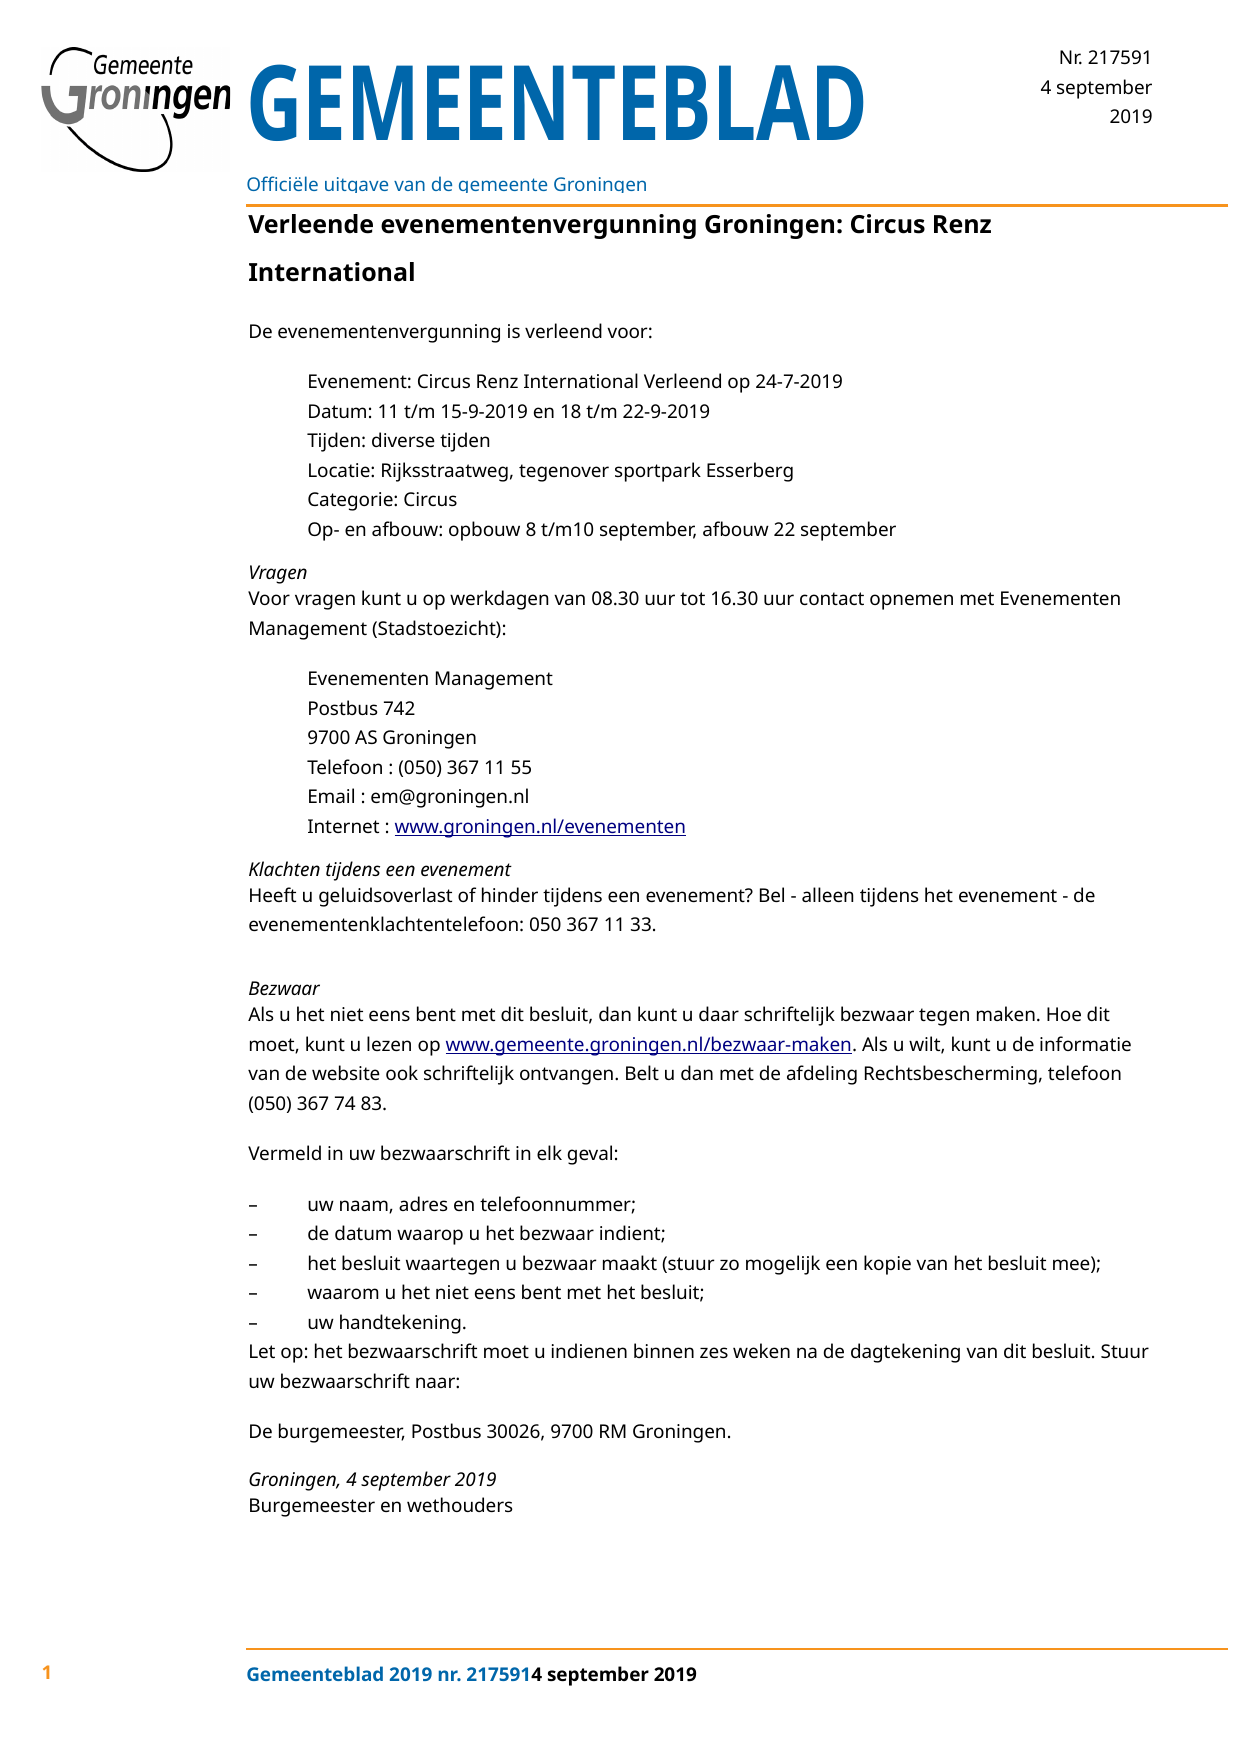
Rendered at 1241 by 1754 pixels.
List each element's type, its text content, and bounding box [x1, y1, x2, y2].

text De burgemeester, Postbus 30026, 9700 RM Groningen. [248, 1419, 1152, 1444]
list Evenementen Management [248, 665, 1152, 691]
text Vragen [248, 559, 1152, 585]
list uw handtekening. [248, 1309, 1152, 1335]
picture [41, 47, 231, 172]
list het besluit waartegen u bezwaar maakt (stuur zo mogelijk een kopie van het besluit mee); [248, 1250, 1152, 1276]
list Postbus 742 [248, 695, 1152, 720]
text Burgemeester en wethouders [248, 1492, 1152, 1518]
text Bezwaar [248, 975, 1152, 1001]
text De evenementenvergunning is verleend voor: [248, 318, 1152, 344]
list Datum: 11 t/m 15-9-2019 en 18 t/m 22-9-2019 [248, 398, 1152, 424]
list Tijden: diverse tijden [248, 427, 1152, 453]
text Verleende evenementenvergunning Groningen: Circus Renz International [248, 207, 1152, 288]
list Internet : www.groningen.nl/evenementen [248, 813, 1152, 839]
list uw naam, adres en telefoonnummer; [248, 1191, 1152, 1216]
text Klachten tijdens een evenement [248, 856, 1152, 882]
list de datum waarop u het bezwaar indient; [248, 1220, 1152, 1246]
list Op- en afbouw: opbouw 8 t/m10 september, afbouw 22 september [248, 516, 1152, 542]
text Heeft u geluidsoverlast of hinder tijdens een evenement? Bel - alleen tijdens het evenement - de evenementenklachtentelefoon: 050 367 11 33. [248, 882, 1152, 937]
text Als u het niet eens bent met dit besluit, dan kunt u daar schriftelijk bezwaar tegen maken. Hoe dit moet, kunt u lezen op www.gemeente.groningen.nl/bezwaar-maken. Als u wilt, kunt u de informatie van de website ook schriftelijk ontvangen. Belt u dan met de afdeling Rechtsbescherming, telefoon (050) 367 74 83. [248, 1001, 1152, 1116]
text Voor vragen kunt u op werkdagen van 08.30 uur tot 16.30 uur contact opnemen met Evenementen Management (Stadstoezicht): [248, 585, 1152, 640]
text Let op: het bezwaarschrift moet u indienen binnen zes weken na de dagtekening van dit besluit. Stuur uw bezwaarschrift naar: [248, 1339, 1152, 1394]
text Groningen, 4 september 2019 [248, 1466, 1152, 1492]
list Categorie: Circus [248, 487, 1152, 512]
list Email : em@groningen.nl [248, 783, 1152, 809]
list Locatie: Rijksstraatweg, tegenover sportpark Esserberg [248, 457, 1152, 483]
list Telefoon : (050) 367 11 55 [248, 754, 1152, 779]
list 9700 AS Groningen [248, 724, 1152, 750]
list Evenement: Circus Renz International Verleend op 24-7-2019 [248, 368, 1152, 394]
list waarom u het niet eens bent met het besluit; [248, 1279, 1152, 1305]
text Vermeld in uw bezwaarschrift in elk geval: [248, 1140, 1152, 1166]
